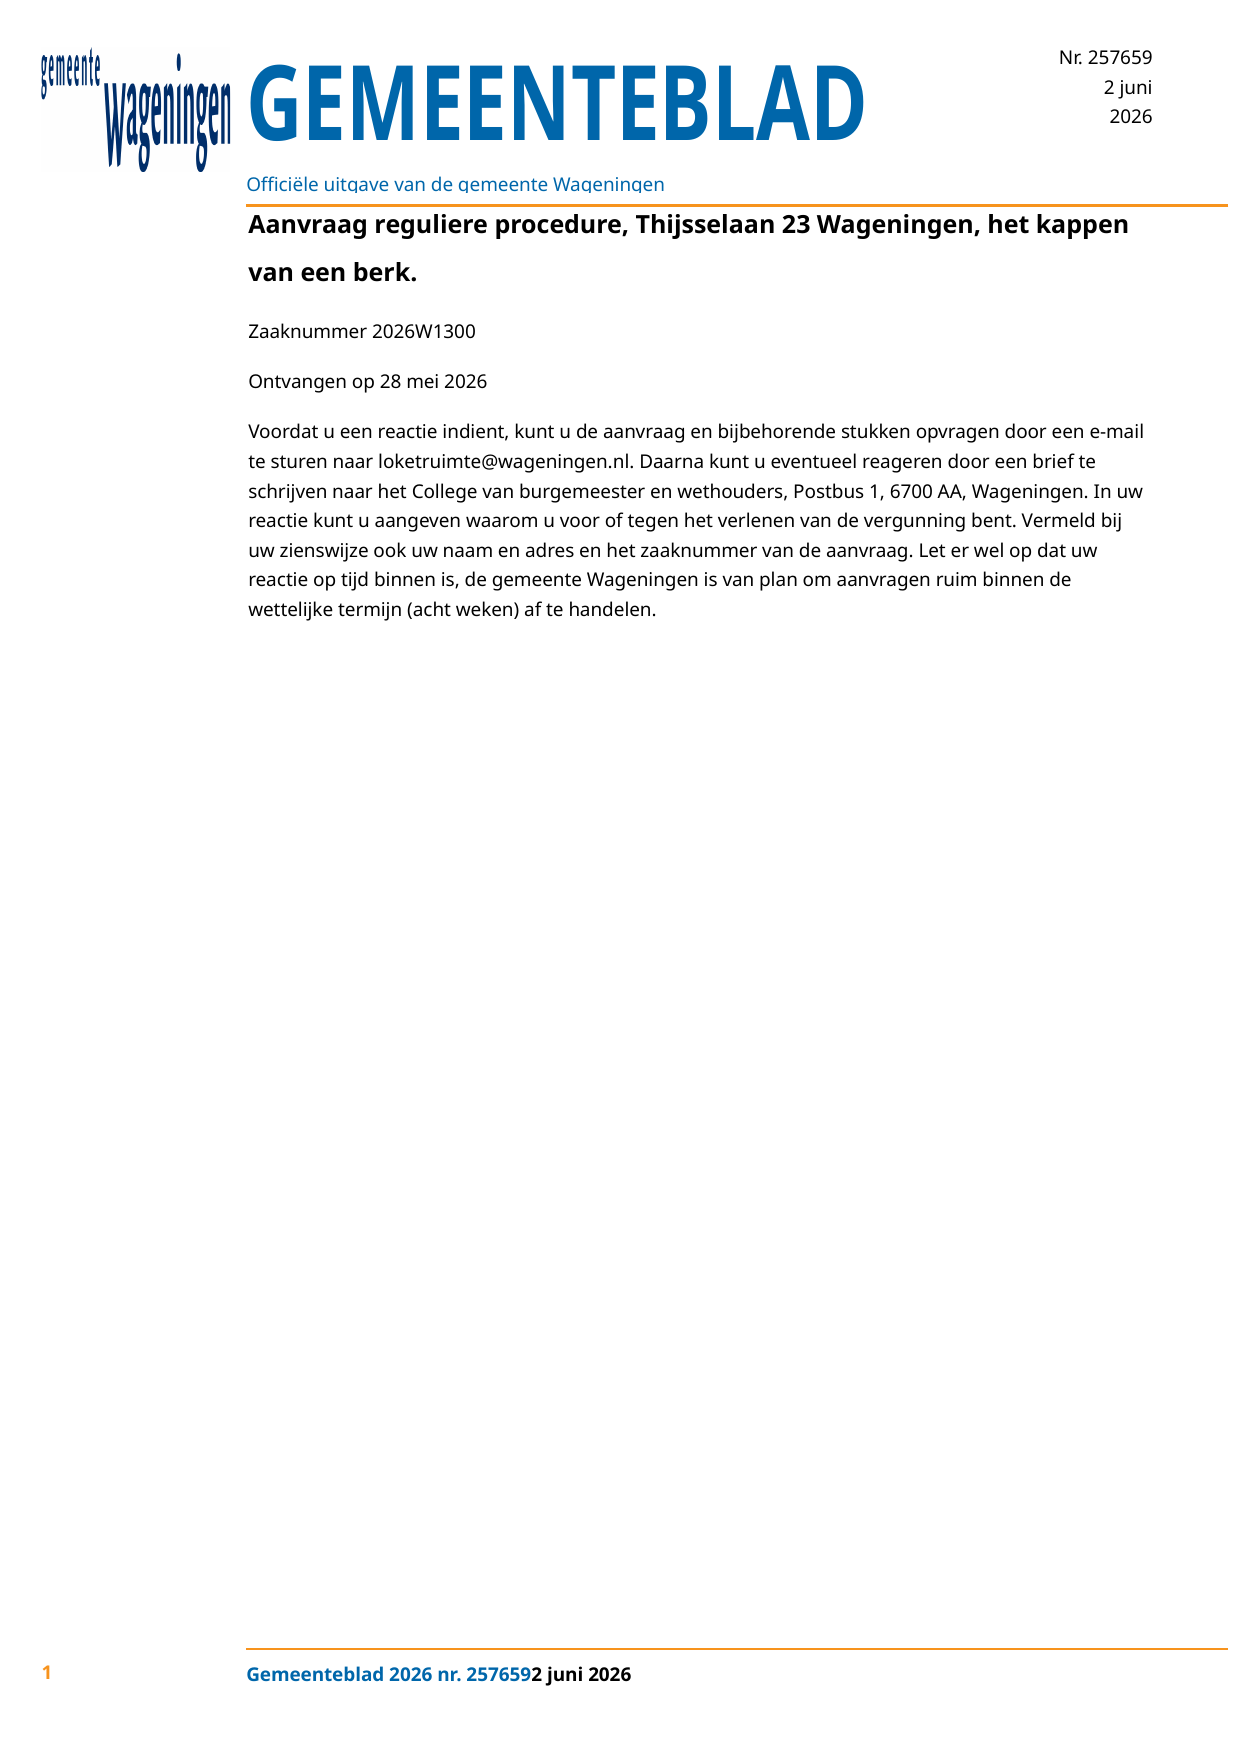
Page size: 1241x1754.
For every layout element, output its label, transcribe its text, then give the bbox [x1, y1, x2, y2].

text Voordat u een reactie indient, kunt u de aanvraag en bijbehorende stukken opvragen door een e-mail te sturen naar loketruimte@wageningen.nl. Daarna kunt u eventueel reageren door een brief te schrijven naar het College van burgemeester en wethouders, Postbus 1, 6700 AA, Wageningen. In uw reactie kunt u aangeven waarom u voor of tegen het verlenen van de vergunning bent. Vermeld bij uw zienswijze ook uw naam en adres en het zaaknummer van de aanvraag. Let er wel op dat uw reactie op tijd binnen is, de gemeente Wageningen is van plan om aanvragen ruim binnen de wettelijke termijn (acht weken) af te handelen. [248, 419, 1152, 622]
text Zaaknummer 2026W1300 [248, 318, 1152, 344]
text Ontvangen op 28 mei 2026 [248, 368, 1152, 394]
text Aanvraag reguliere procedure, Thijsselaan 23 Wageningen, het kappen van een berk. [248, 207, 1152, 288]
picture [41, 47, 231, 172]
